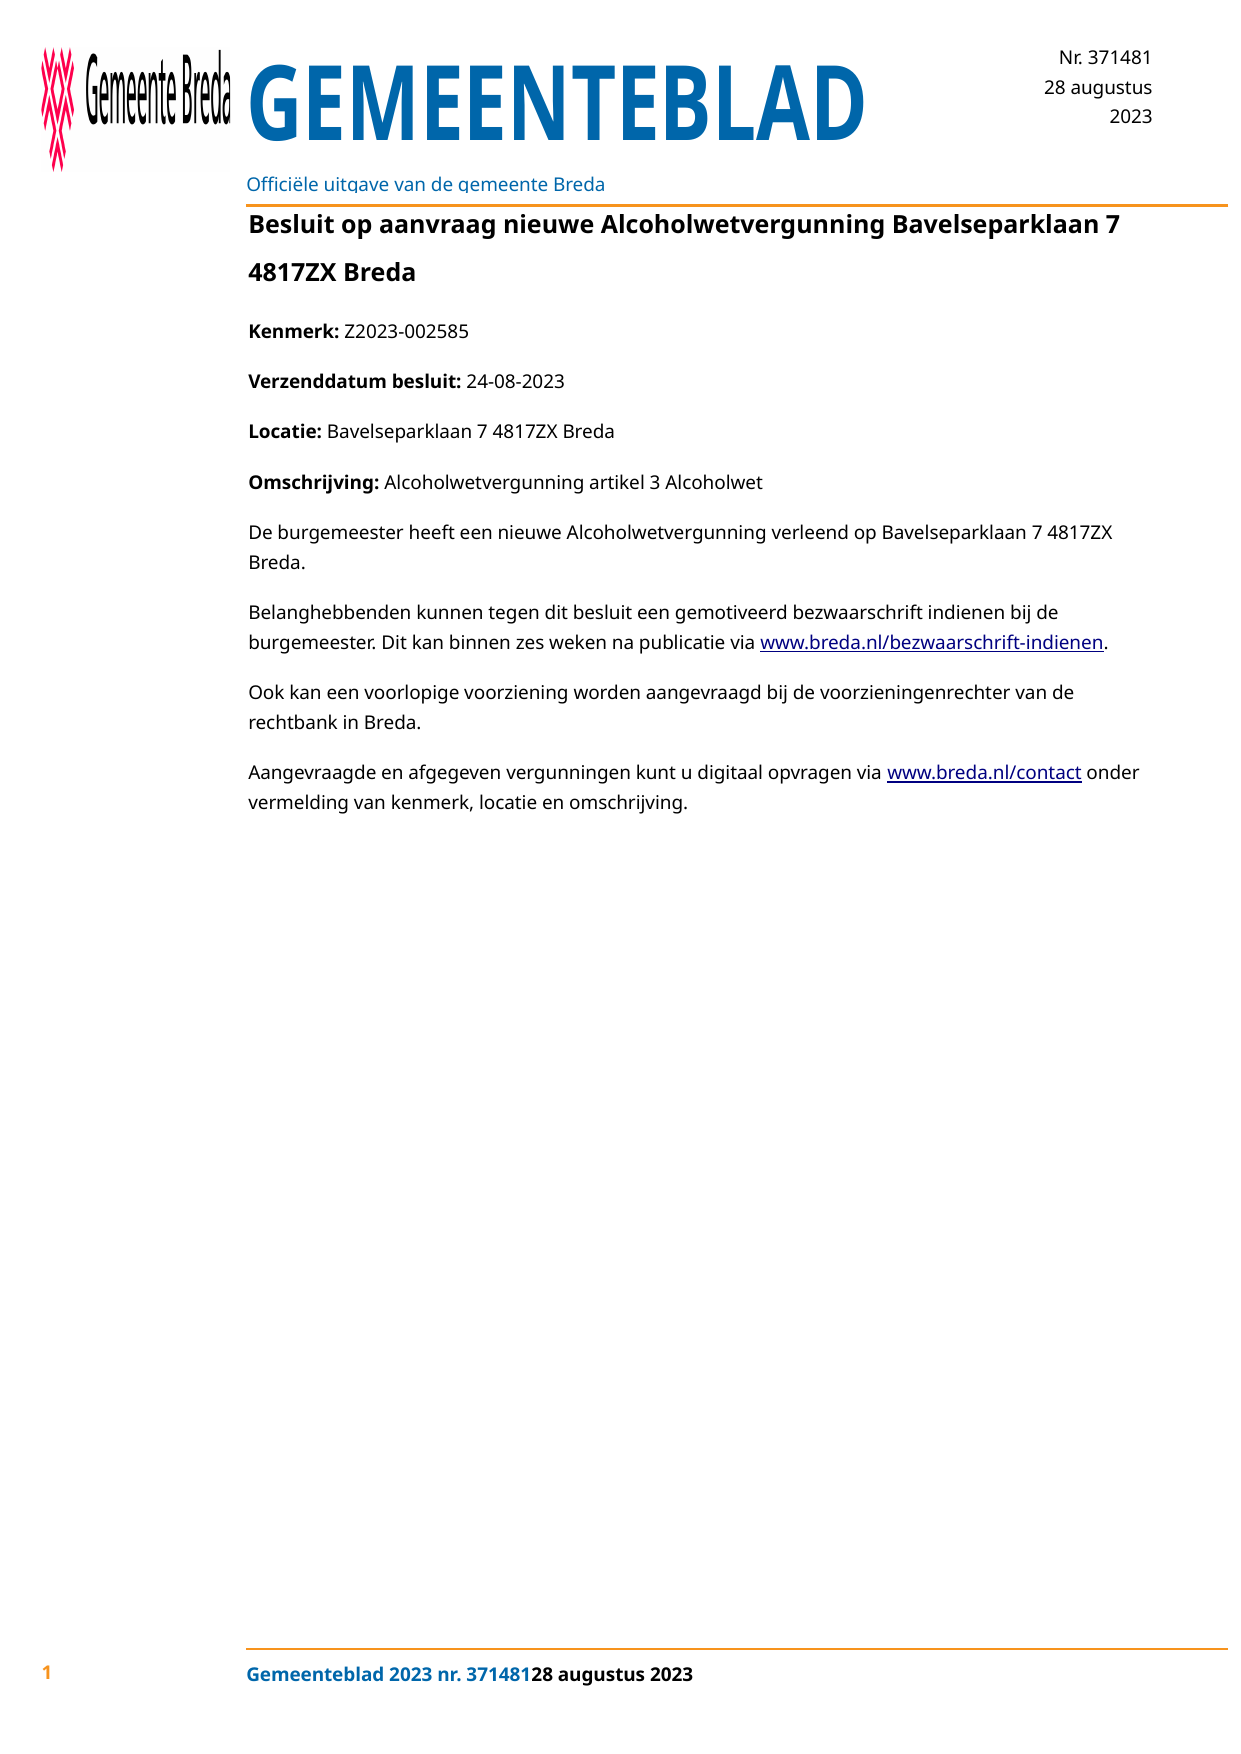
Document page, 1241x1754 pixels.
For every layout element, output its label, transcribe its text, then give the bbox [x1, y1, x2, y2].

text Ook kan een voorlopige voorziening worden aangevraagd bij de voorzieningenrechter van de rechtbank in Breda. [248, 679, 1152, 735]
text Kenmerk: Z2023-002585 [248, 318, 1152, 344]
text Besluit op aanvraag nieuwe Alcoholwetvergunning Bavelseparklaan 7 4817ZX Breda [248, 207, 1152, 288]
text De burgemeester heeft een nieuwe Alcoholwetvergunning verleend op Bavelseparklaan 7 4817ZX Breda. [248, 519, 1152, 575]
text Aangevraagde en afgegeven vergunningen kunt u digitaal opvragen via www.breda.nl/contact onder vermelding van kenmerk, locatie en omschrijving. [248, 759, 1152, 815]
picture [41, 47, 231, 172]
text Belanghebbenden kunnen tegen dit besluit een gemotiveerd bezwaarschrift indienen bij de burgemeester. Dit kan binnen zes weken na publicatie via www.breda.nl/bezwaarschrift-indienen. [248, 599, 1152, 655]
text Locatie: Bavelseparklaan 7 4817ZX Breda [248, 419, 1152, 444]
text Omschrijving: Alcoholwetvergunning artikel 3 Alcoholwet [248, 469, 1152, 495]
text Verzenddatum besluit: 24-08-2023 [248, 368, 1152, 394]
